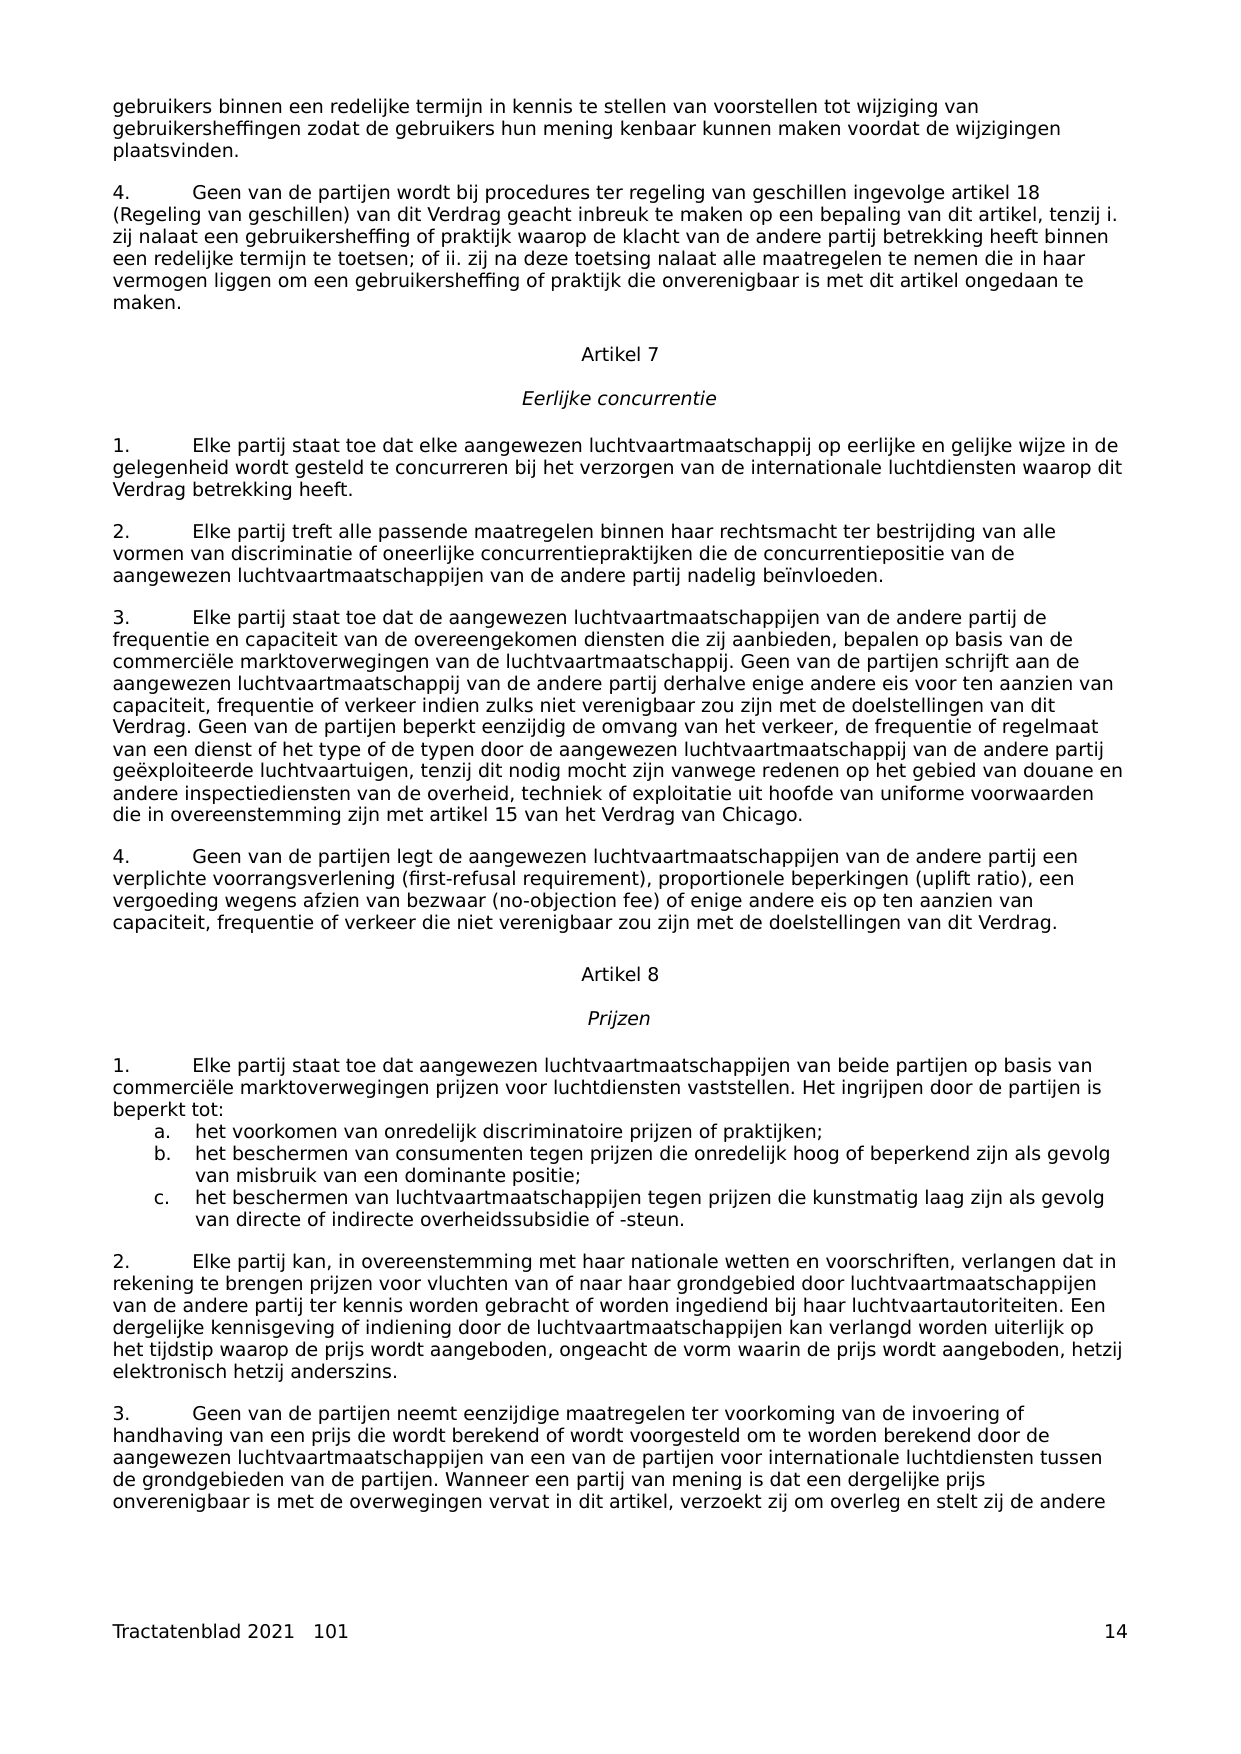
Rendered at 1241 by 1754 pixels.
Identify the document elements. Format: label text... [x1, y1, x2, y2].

text 3. Elke partij staat toe dat de aangewezen luchtvaartmaatschappijen van de andere partij de frequentie en capaciteit van de overeengekomen diensten die zij aanbieden, bepalen op basis van de commerciële marktoverwegingen van de luchtvaartmaatschappij. Geen van de partijen schrijft aan de aangewezen luchtvaartmaatschappij van de andere partij derhalve enige andere eis voor ten aanzien van capaciteit, frequentie of verkeer indien zulks niet verenigbaar zou zijn met de doelstellingen van dit Verdrag. Geen van de partijen beperkt eenzijdig de omvang van het verkeer, de frequentie of regelmaat van een dienst of het type of de typen door de aangewezen luchtvaartmaatschappij van de andere partij geëxploiteerde luchtvaartuigen, tenzij dit nodig mocht zijn vanwege redenen op het gebied van douane en andere inspectiediensten van de overheid, techniek of exploitatie uit hoofde van uniforme voorwaarden die in overeenstemming zijn met artikel 15 van het Verdrag van Chicago. [112, 607, 1128, 826]
text b. het beschermen van consumenten tegen prijzen die onredelijk hoog of beperkend zijn als gevolg van misbruik van een dominante positie; [153, 1143, 1128, 1187]
subtitle Artikel 7 Eerlijke concurrentie [112, 344, 1128, 410]
text gebruikers binnen een redelijke termijn in kennis te stellen van voorstellen tot wijziging van gebruikersheffingen zodat de gebruikers hun mening kenbaar kunnen maken voordat de wijzigingen plaatsvinden. [112, 96, 1128, 162]
text 1. Elke partij staat toe dat elke aangewezen luchtvaartmaatschappij op eerlijke en gelijke wijze in de gelegenheid wordt gesteld te concurreren bij het verzorgen van de internationale luchtdiensten waarop dit Verdrag betrekking heeft. [112, 435, 1128, 501]
text 2. Elke partij kan, in overeenstemming met haar nationale wetten en voorschriften, verlangen dat in rekening te brengen prijzen voor vluchten van of naar haar grondgebied door luchtvaartmaatschappijen van de andere partij ter kennis worden gebracht of worden ingediend bij haar luchtvaartautoriteiten. Een dergelijke kennisgeving of indiening door de luchtvaartmaatschappijen kan verlangd worden uiterlijk op het tijdstip waarop de prijs wordt aangeboden, ongeacht de vorm waarin de prijs wordt aangeboden, hetzij elektronisch hetzij anderszins. [112, 1251, 1128, 1383]
subtitle Artikel 8 Prijzen [112, 964, 1128, 1030]
text 4. Geen van de partijen legt de aangewezen luchtvaartmaatschappijen van de andere partij een verplichte voorrangsverlening (first-refusal requirement), proportionele beperkingen (uplift ratio), een vergoeding wegens afzien van bezwaar (no-objection fee) of enige andere eis op ten aanzien van capaciteit, frequentie of verkeer die niet verenigbaar zou zijn met de doelstellingen van dit Verdrag. [112, 846, 1128, 934]
text 1. Elke partij staat toe dat aangewezen luchtvaartmaatschappijen van beide partijen op basis van commerciële marktoverwegingen prijzen voor luchtdiensten vaststellen. Het ingrijpen door de partijen is beperkt tot: [112, 1055, 1128, 1121]
text a. het voorkomen van onredelijk discriminatoire prijzen of praktijken; [153, 1121, 1128, 1143]
text 3. Geen van de partijen neemt eenzijdige maatregelen ter voorkoming van de invoering of handhaving van een prijs die wordt berekend of wordt voorgesteld om te worden berekend door de aangewezen luchtvaartmaatschappijen van een van de partijen voor internationale luchtdiensten tussen de grondgebieden van de partijen. Wanneer een partij van mening is dat een dergelijke prijs onverenigbaar is met de overwegingen vervat in dit artikel, verzoekt zij om overleg en stelt zij de andere [112, 1403, 1128, 1513]
text 4. Geen van de partijen wordt bij procedures ter regeling van geschillen ingevolge artikel 18 (Regeling van geschillen) van dit Verdrag geacht inbreuk te maken op een bepaling van dit artikel, tenzij i. zij nalaat een gebruikersheffing of praktijk waarop de klacht van de andere partij betrekking heeft binnen een redelijke termijn te toetsen; of ii. zij na deze toetsing nalaat alle maatregelen te nemen die in haar vermogen liggen om een gebruikersheffing of praktijk die onverenigbaar is met dit artikel ongedaan te maken. [112, 182, 1128, 314]
text c. het beschermen van luchtvaartmaatschappijen tegen prijzen die kunstmatig laag zijn als gevolg van directe of indirecte overheidssubsidie of -steun. [153, 1187, 1128, 1231]
text 2. Elke partij treft alle passende maatregelen binnen haar rechtsmacht ter bestrijding van alle vormen van discriminatie of oneerlijke concurrentiepraktijken die de concurrentiepositie van de aangewezen luchtvaartmaatschappijen van de andere partij nadelig beïnvloeden. [112, 521, 1128, 587]
